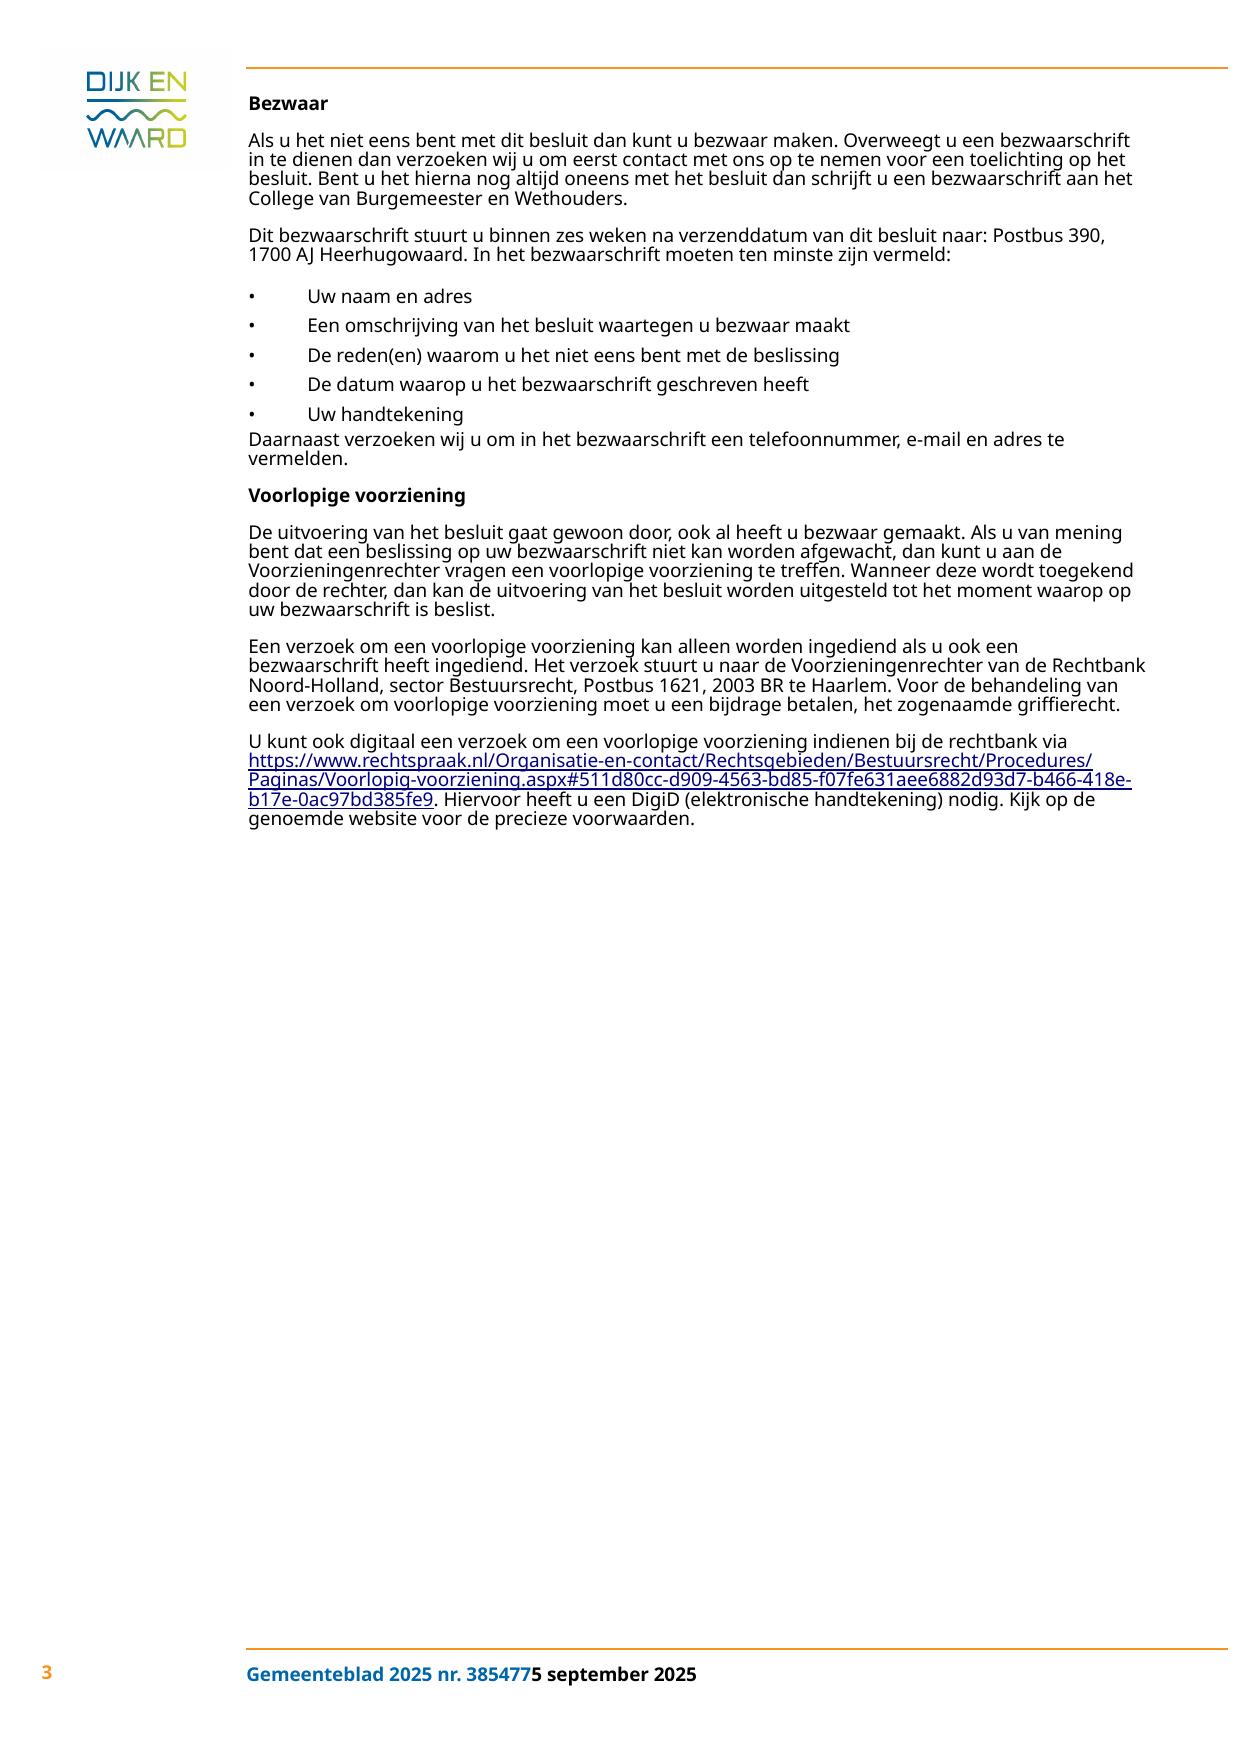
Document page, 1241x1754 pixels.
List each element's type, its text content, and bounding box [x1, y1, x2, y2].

list Een omschrijving van het besluit waartegen u bezwaar maakt [248, 312, 1152, 338]
picture [41, 47, 231, 172]
text U kunt ook digitaal een verzoek om een voorlopige voorziening indienen bij de rechtbank via https://www.rechtspraak.nl/Organisatie-en-contact/Rechtsgebieden/Bestuursrecht/Procedures/Paginas/Voorlopig-voorziening.aspx#511d80cc-d909-4563-bd85-f07fe631aee6882d93d7-b466-418e-b17e-0ac97bd385fe9. Hiervoor heeft u een DigiD (elektronische handtekening) nodig. Kijk op de genoemde website voor de precieze voorwaarden. [248, 733, 1152, 829]
text De uitvoering van het besluit gaat gewoon door, ook al heeft u bezwaar gemaakt. Als u van mening bent dat een beslissing op uw bezwaarschrift niet kan worden afgewacht, dan kunt u aan de Voorzieningenrechter vragen een voorlopige voorziening te treffen. Wanneer deze wordt toegekend door de rechter, dan kan de uitvoering van het besluit worden uitgesteld tot het moment waarop op uw bezwaarschrift is beslist. [248, 524, 1152, 620]
text Bezwaar [248, 95, 1152, 114]
list De datum waarop u het bezwaarschrift geschreven heeft [248, 372, 1152, 397]
list Uw naam en adres [248, 283, 1152, 308]
text Als u het niet eens bent met dit besluit dan kunt u bezwaar maken. Overweegt u een bezwaarschrift in te dienen dan verzoeken wij u om eerst contact met ons op te nemen voor een toelichting op het besluit. Bent u het hierna nog altijd oneens met het besluit dan schrijft u een bezwaarschrift aan het College van Burgemeester en Wethouders. [248, 132, 1152, 209]
text Een verzoek om een voorlopige voorziening kan alleen worden ingediend als u ook een bezwaarschrift heeft ingediend. Het verzoek stuurt u naar de Voorzieningenrechter van de Rechtbank Noord-Holland, sector Bestuursrecht, Postbus 1621, 2003 BR te Haarlem. Voor de behandeling van een verzoek om voorlopige voorziening moet u een bijdrage betalen, het zogenaamde griffierecht. [248, 638, 1152, 715]
list Uw handtekening [248, 401, 1152, 427]
list De reden(en) waarom u het niet eens bent met de beslissing [248, 342, 1152, 368]
text Daarnaast verzoeken wij u om in het bezwaarschrift een telefoonnummer, e-mail en adres te vermelden. [248, 431, 1152, 469]
text Dit bezwaarschrift stuurt u binnen zes weken na verzenddatum van dit besluit naar: Postbus 390, 1700 AJ Heerhugowaard. In het bezwaarschrift moeten ten minste zijn vermeld: [248, 227, 1152, 265]
text Voorlopige voorziening [248, 487, 1152, 506]
